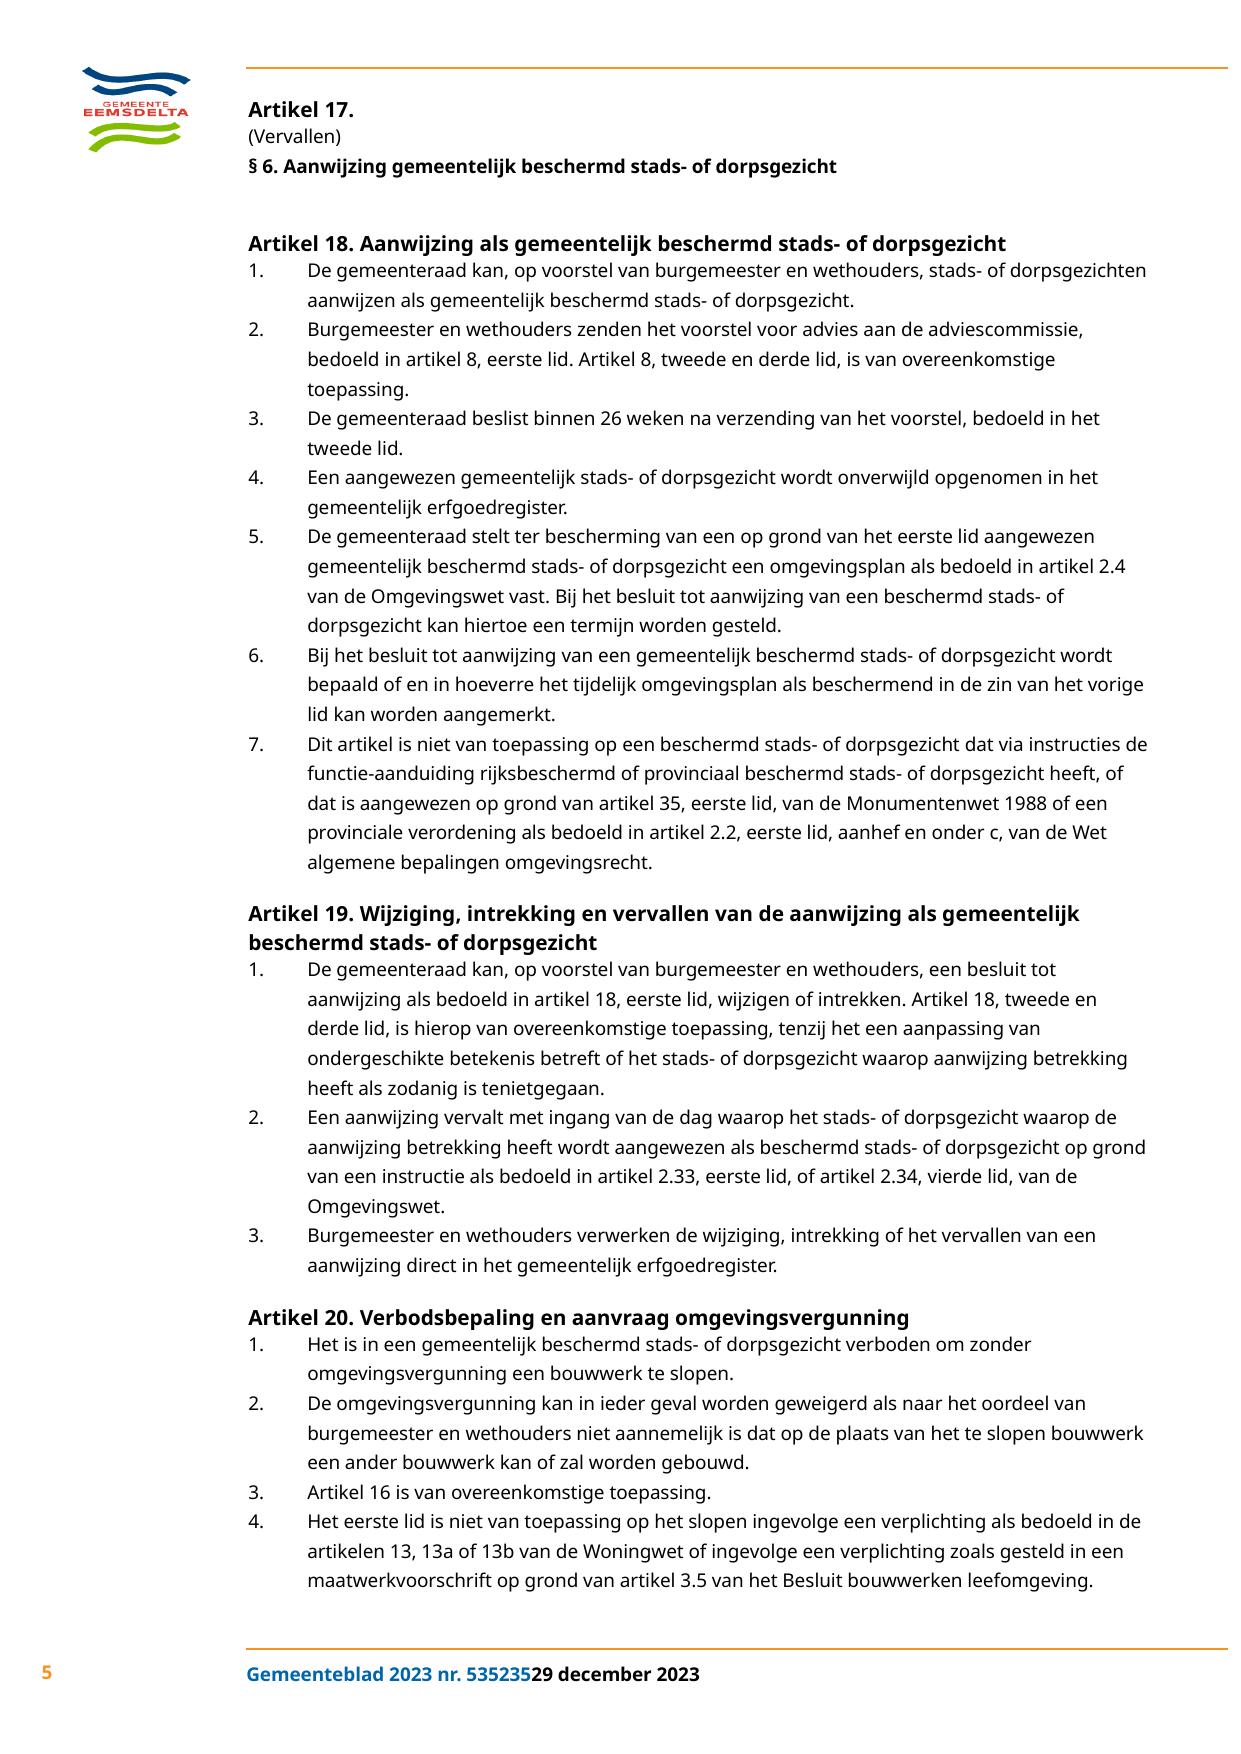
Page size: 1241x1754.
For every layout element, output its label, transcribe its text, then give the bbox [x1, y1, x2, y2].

list De gemeenteraad stelt ter bescherming van een op grond van het eerste lid aangewezen gemeentelijk beschermd stads- of dorpsgezicht een omgevingsplan als bedoeld in artikel 2.4 van de Omgevingswet vast. Bij het besluit tot aanwijzing van een beschermd stads- of dorpsgezicht kan hiertoe een termijn worden gesteld. [248, 524, 1152, 638]
list De gemeenteraad kan, op voorstel van burgemeester en wethouders, stads- of dorpsgezichten aanwijzen als gemeentelijk beschermd stads- of dorpsgezicht. [248, 257, 1152, 313]
list Artikel 16 is van overeenkomstige toepassing. [248, 1479, 1152, 1505]
text § 6. Aanwijzing gemeentelijk beschermd stads- of dorpsgezicht [248, 153, 1152, 178]
list Een aangewezen gemeentelijk stads- of dorpsgezicht wordt onverwijld opgenomen in het gemeentelijk erfgoedregister. [248, 464, 1152, 520]
list De gemeenteraad kan, op voorstel van burgemeester en wethouders, een besluit tot aanwijzing als bedoeld in artikel 18, eerste lid, wijzigen of intrekken. Artikel 18, tweede en derde lid, is hierop van overeenkomstige toepassing, tenzij het een aanpassing van ondergeschikte betekenis betreft of het stads- of dorpsgezicht waarop aanwijzing betrekking heeft als zodanig is tenietgegaan. [248, 956, 1152, 1100]
list De omgevingsvergunning kan in ieder geval worden geweigerd als naar het oordeel van burgemeester en wethouders niet aannemelijk is dat op de plaats van het te slopen bouwwerk een ander bouwwerk kan of zal worden gebouwd. [248, 1390, 1152, 1475]
list Dit artikel is niet van toepassing op een beschermd stads- of dorpsgezicht dat via instructies de functie-aanduiding rijksbeschermd of provinciaal beschermd stads- of dorpsgezicht heeft, of dat is aangewezen op grond van artikel 35, eerste lid, van de Monumentenwet 1988 of een provinciale verordening als bedoeld in artikel 2.2, eerste lid, aanhef en onder c, van de Wet algemene bepalingen omgevingsrecht. [248, 731, 1152, 875]
list Het eerste lid is niet van toepassing op het slopen ingevolge een verplichting als bedoeld in de artikelen 13, 13a of 13b van de Woningwet of ingevolge een verplichting zoals gesteld in een maatwerkvoorschrift op grond van artikel 3.5 van het Besluit bouwwerken leefomgeving. [248, 1508, 1152, 1593]
list Bij het besluit tot aanwijzing van een gemeentelijk beschermd stads- of dorpsgezicht wordt bepaald of en in hoeverre het tijdelijk omgevingsplan als beschermend in de zin van het vorige lid kan worden aangemerkt. [248, 642, 1152, 727]
list De gemeenteraad beslist binnen 26 weken na verzending van het voorstel, bedoeld in het tweede lid. [248, 405, 1152, 461]
text Artikel 18. Aanwijzing als gemeentelijk beschermd stads- of dorpsgezicht [248, 229, 1152, 257]
list Burgemeester en wethouders verwerken de wijziging, intrekking of het vervallen van een aanwijzing direct in het gemeentelijk erfgoedregister. [248, 1223, 1152, 1278]
list Het is in een gemeentelijk beschermd stads- of dorpsgezicht verboden om zonder omgevingsvergunning een bouwwerk te slopen. [248, 1331, 1152, 1386]
text (Vervallen) [248, 123, 1152, 149]
list Een aanwijzing vervalt met ingang van de dag waarop het stads- of dorpsgezicht waarop de aanwijzing betrekking heeft wordt aangewezen als beschermd stads- of dorpsgezicht op grond van een instructie als bedoeld in artikel 2.33, eerste lid, of artikel 2.34, vierde lid, van de Omgevingswet. [248, 1104, 1152, 1219]
text Artikel 17. [248, 95, 1152, 123]
picture [41, 47, 231, 172]
list Burgemeester en wethouders zenden het voorstel voor advies aan de adviescommissie, bedoeld in artikel 8, eerste lid. Artikel 8, tweede en derde lid, is van overeenkomstige toepassing. [248, 317, 1152, 401]
text Artikel 20. Verbodsbepaling en aanvraag omgevingsvergunning [248, 1303, 1152, 1331]
text Artikel 19. Wijziging, intrekking en vervallen van de aanwijzing als gemeentelijk beschermd stads- of dorpsgezicht [248, 899, 1152, 956]
